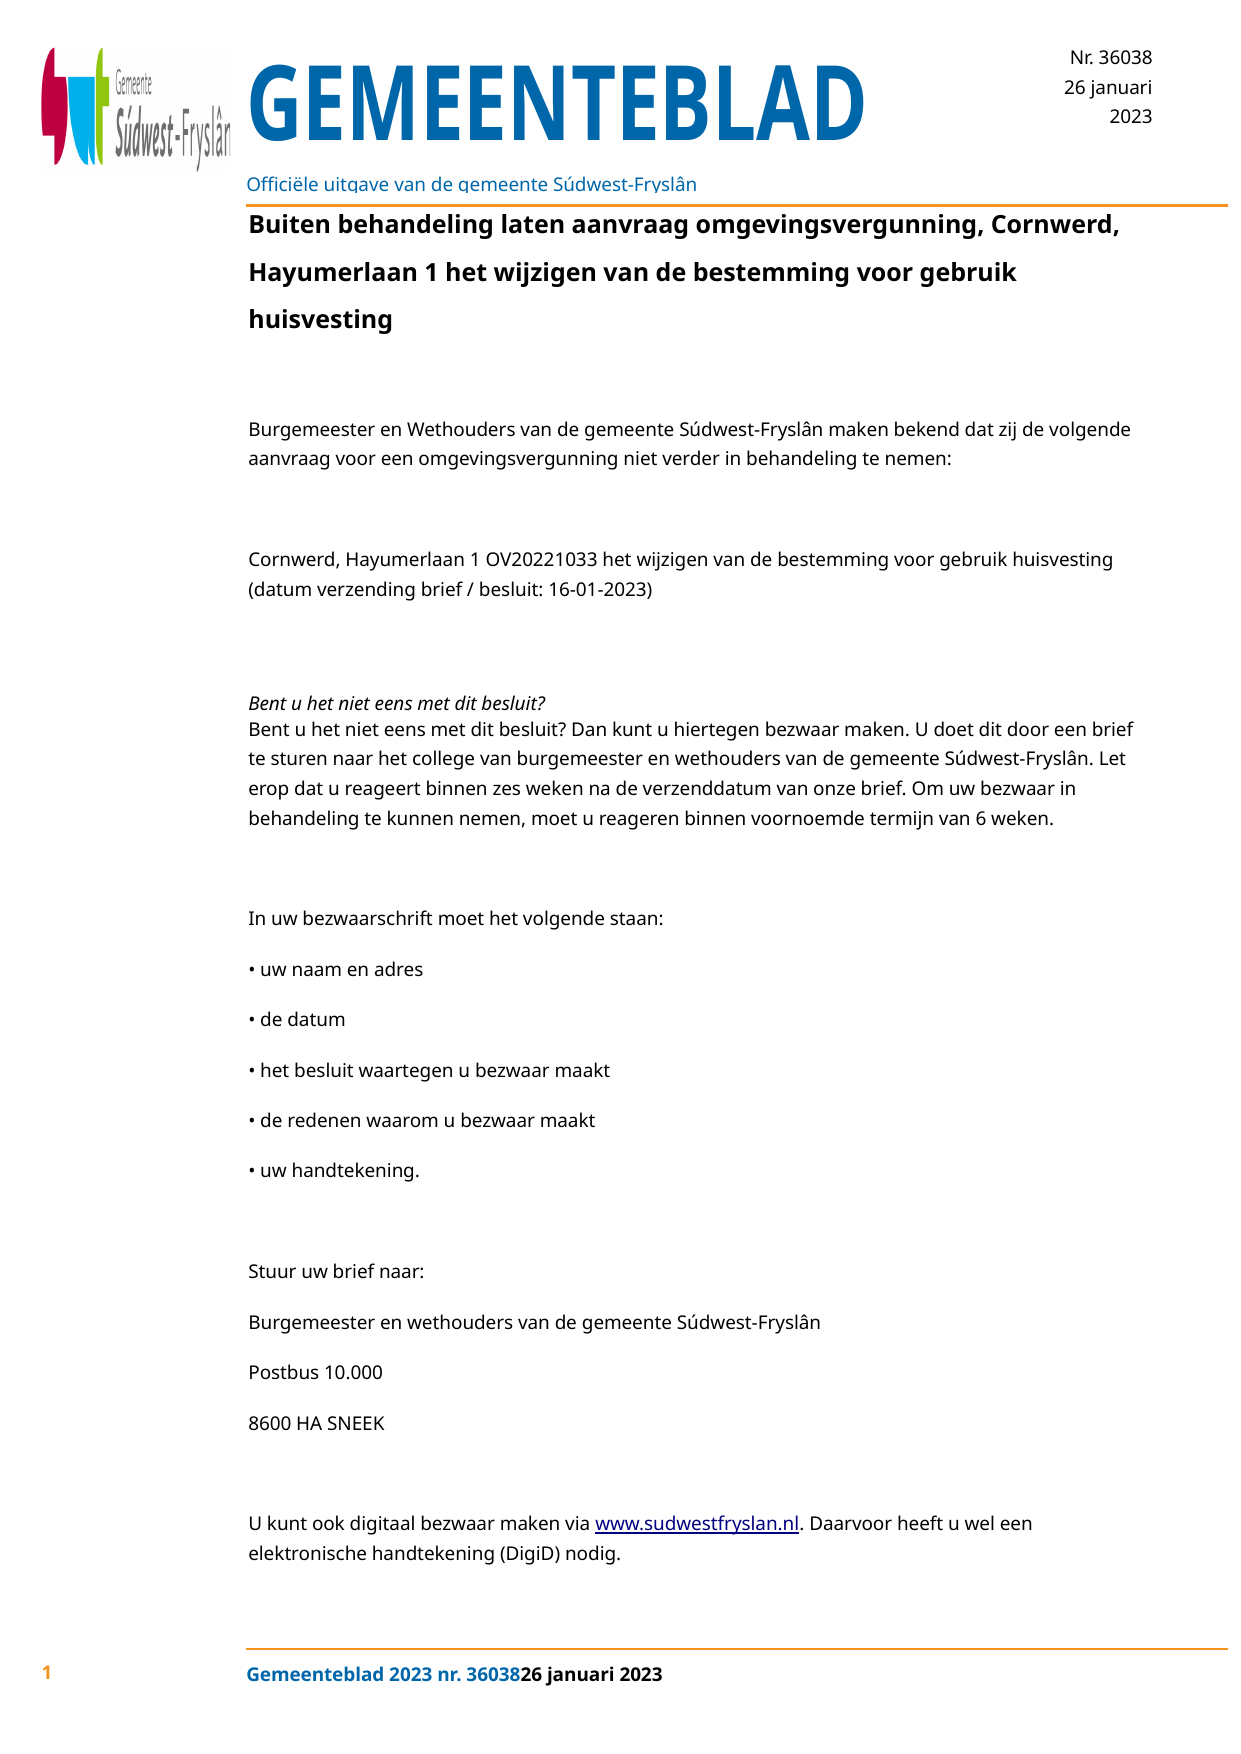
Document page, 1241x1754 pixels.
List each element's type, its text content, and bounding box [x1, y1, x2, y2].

text Bent u het niet eens met dit besluit? [248, 690, 1152, 716]
text Buiten behandeling laten aanvraag omgevingsvergunning, Cornwerd, Hayumerlaan 1 het wijzigen van de bestemming voor gebruik huisvesting [248, 207, 1152, 336]
text • uw handtekening. [248, 1158, 1152, 1183]
text Cornwerd, Hayumerlaan 1 OV20221033 het wijzigen van de bestemming voor gebruik huisvesting (datum verzending brief / besluit: 16-01-2023) [248, 546, 1152, 602]
text Stuur uw brief naar: [248, 1258, 1152, 1284]
text • uw naam en adres [248, 956, 1152, 982]
text • de redenen waarom u bezwaar maakt [248, 1107, 1152, 1133]
text • de datum [248, 1006, 1152, 1032]
picture [41, 47, 231, 172]
text Postbus 10.000 [248, 1359, 1152, 1385]
text 8600 HA SNEEK [248, 1410, 1152, 1436]
text Bent u het niet eens met dit besluit? Dan kunt u hiertegen bezwaar maken. U doet dit door een brief te sturen naar het college van burgemeester en wethouders van de gemeente Súdwest-Fryslân. Let erop dat u reageert binnen zes weken na de verzenddatum van onze brief. Om uw bezwaar in behandeling te kunnen nemen, moet u reageren binnen voornoemde termijn van 6 weken. [248, 716, 1152, 831]
text • het besluit waartegen u bezwaar maakt [248, 1057, 1152, 1083]
text U kunt ook digitaal bezwaar maken via www.sudwestfryslan.nl. Daarvoor heeft u wel een elektronische handtekening (DigiD) nodig. [248, 1511, 1152, 1566]
text In uw bezwaarschrift moet het volgende staan: [248, 906, 1152, 931]
text Burgemeester en wethouders van de gemeente Súdwest-Fryslân [248, 1309, 1152, 1335]
text Burgemeester en Wethouders van de gemeente Súdwest-Fryslân maken bekend dat zij de volgende aanvraag voor een omgevingsvergunning niet verder in behandeling te nemen: [248, 416, 1152, 471]
